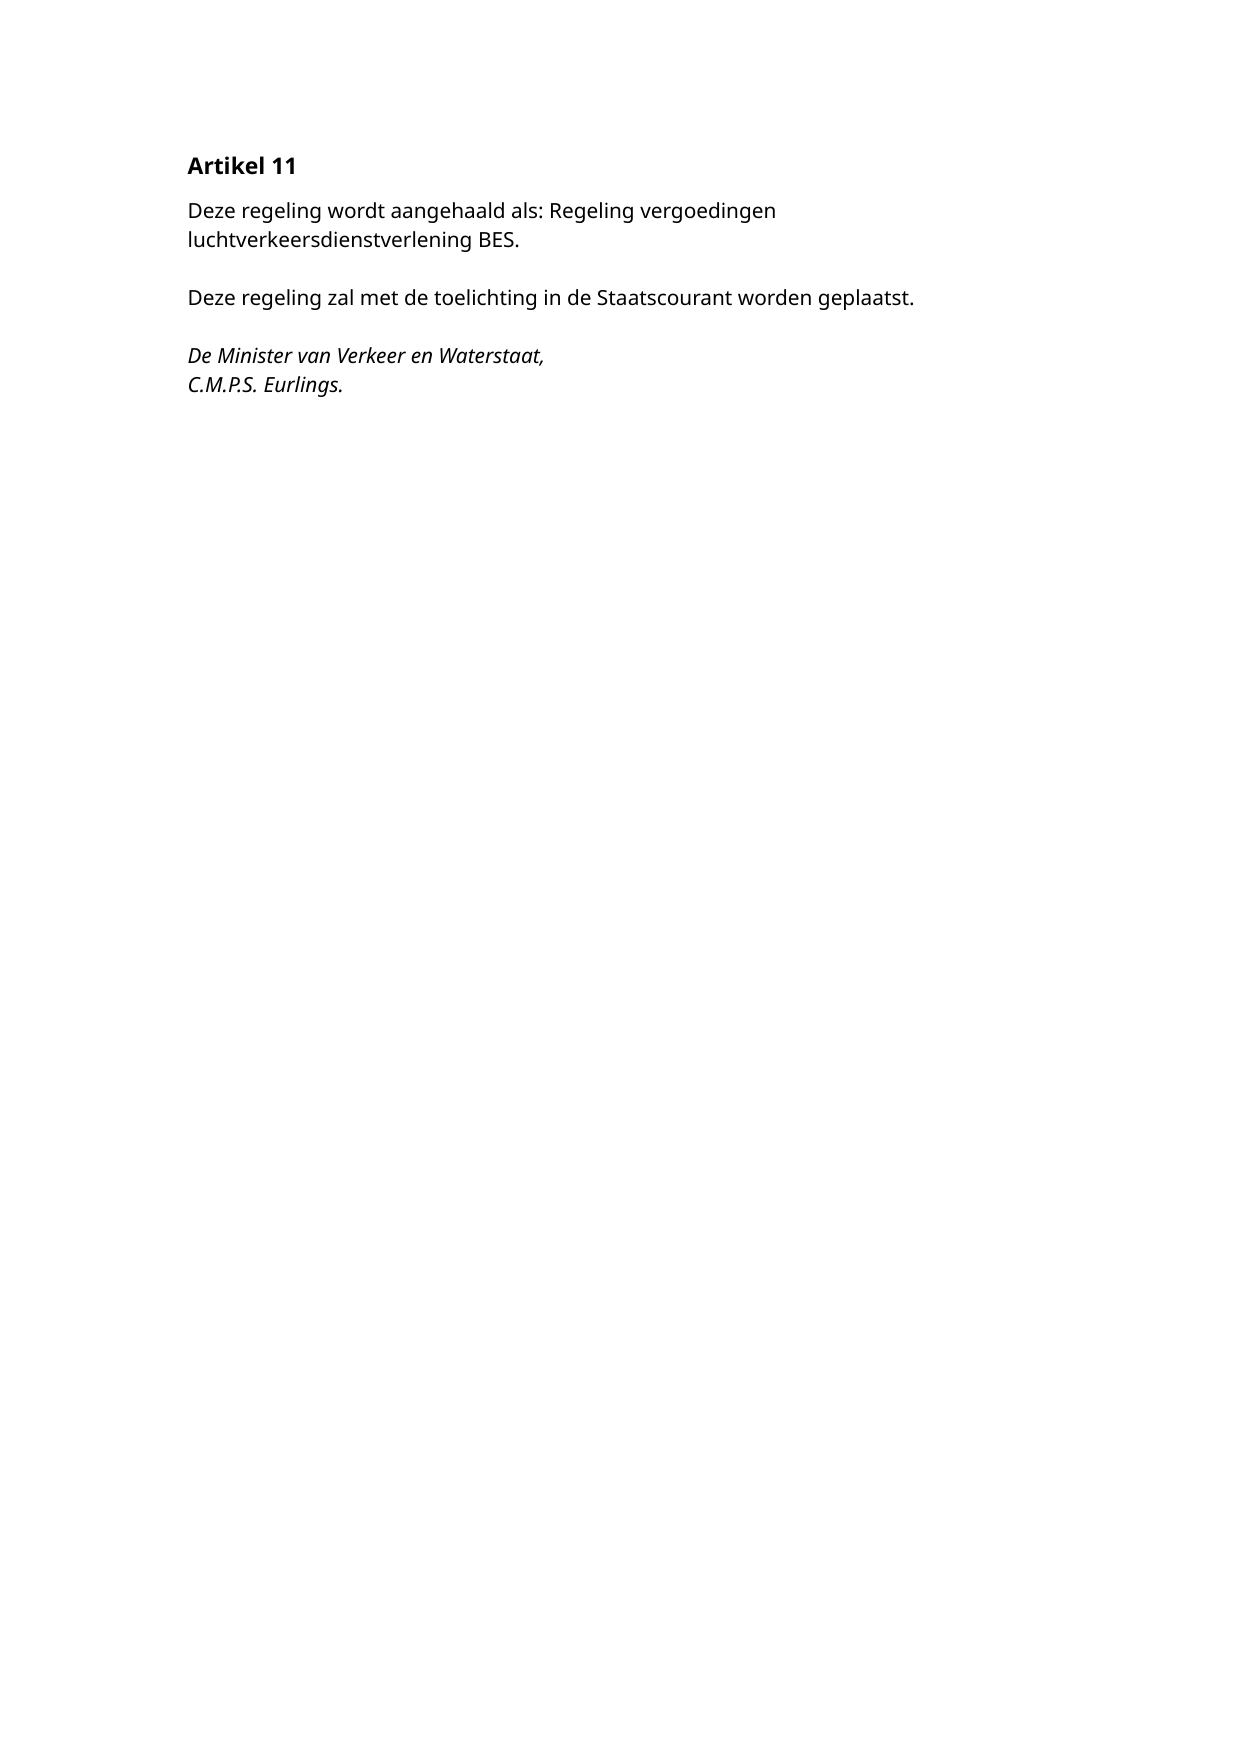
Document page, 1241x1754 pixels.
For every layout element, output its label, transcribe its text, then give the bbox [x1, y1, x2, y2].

text Deze regeling wordt aangehaald als: Regeling vergoedingen luchtverkeersdienstverlening BES. [187, 196, 1053, 253]
text De Minister van Verkeer en Waterstaat, [187, 342, 1053, 370]
subtitle Artikel 11 [187, 150, 1053, 181]
text C.M.P.S. Eurlings. [187, 370, 1053, 398]
text Deze regeling zal met de toelichting in de Staatscourant worden geplaatst. [187, 283, 1053, 312]
